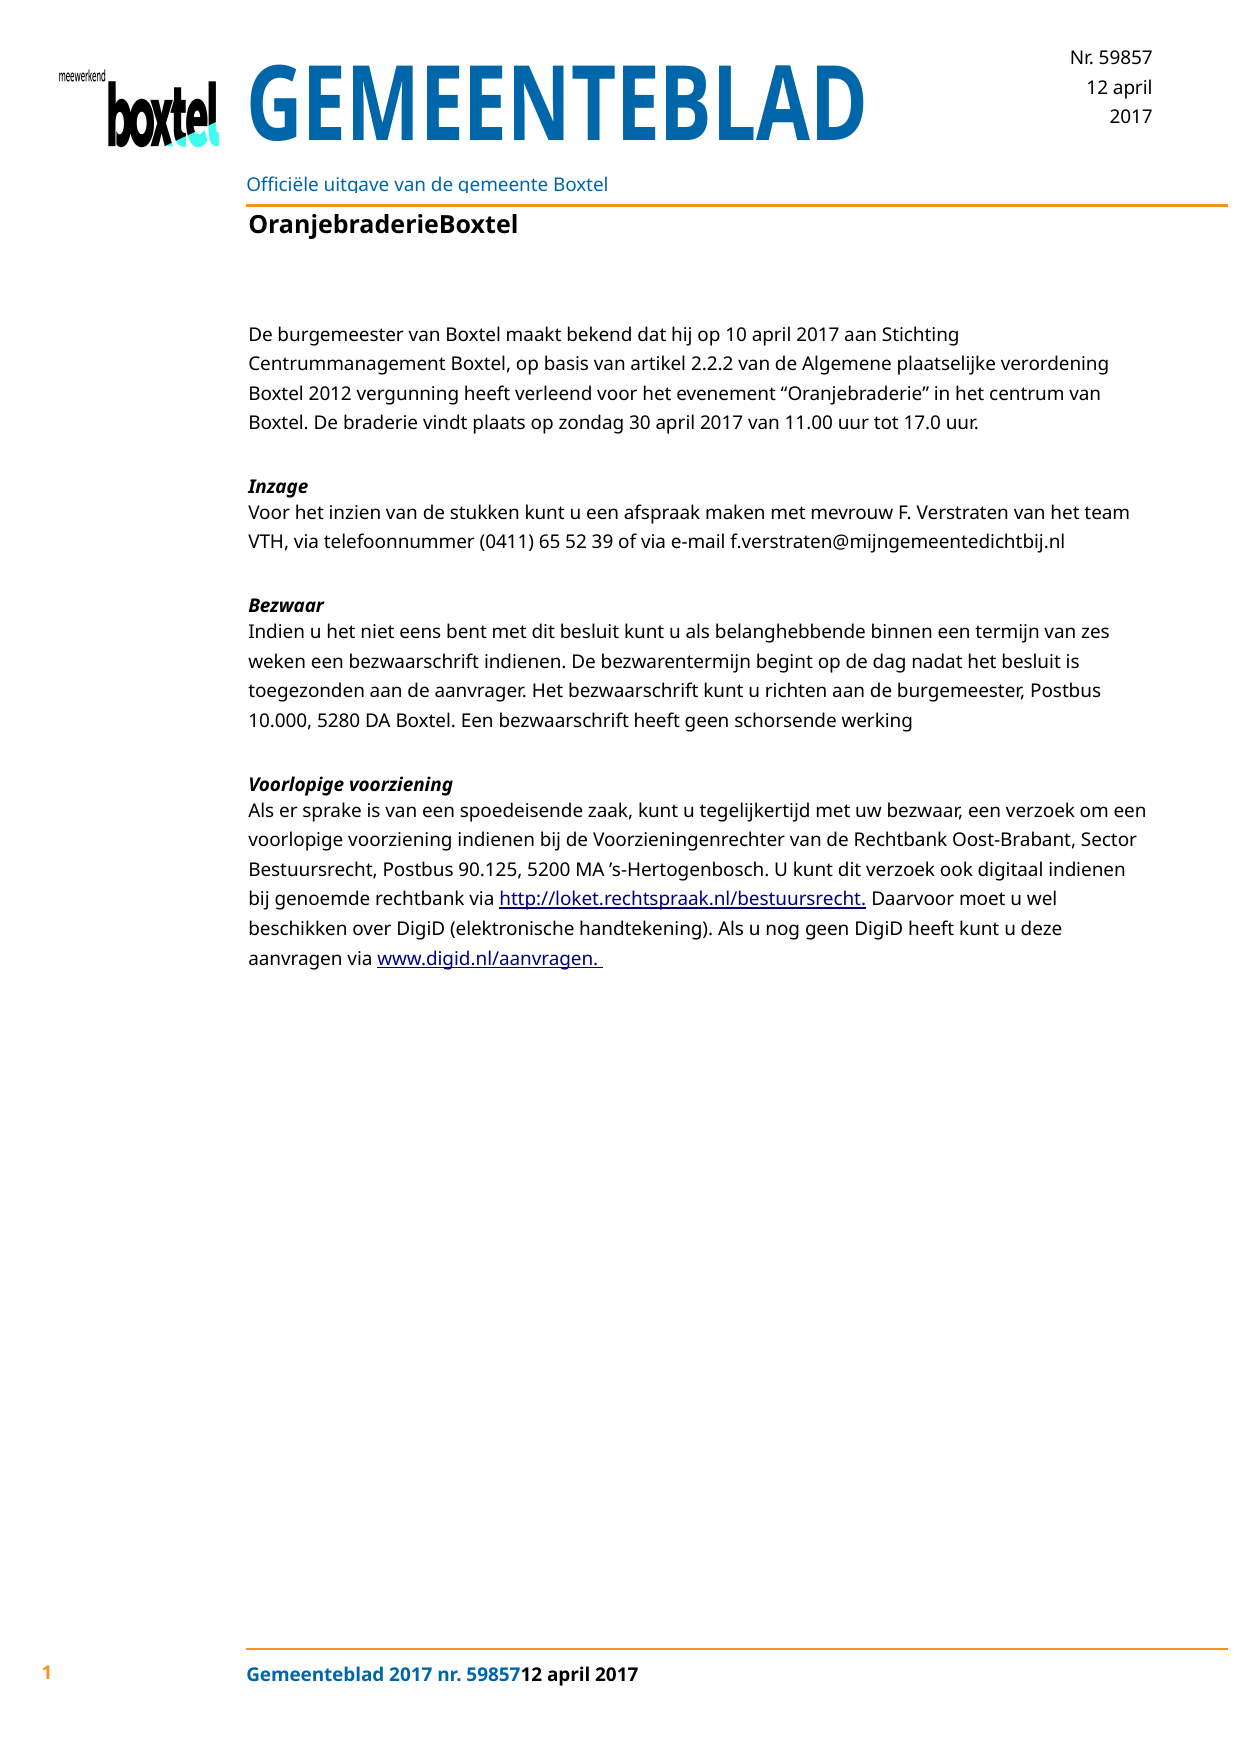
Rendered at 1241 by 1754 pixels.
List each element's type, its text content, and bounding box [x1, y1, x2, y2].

text Voor het inzien van de stukken kunt u een afspraak maken met mevrouw F. Verstraten van het team VTH, via telefoonnummer (0411) 65 52 39 of via e-mail f.verstraten@mijngemeentedichtbij.nl [248, 499, 1152, 554]
text Als er sprake is van een spoedeisende zaak, kunt u tegelijkertijd met uw bezwaar, een verzoek om een voorlopige voorziening indienen bij de Voorzieningenrechter van de Rechtbank Oost-Brabant, Sector Bestuursrecht, Postbus 90.125, 5200 MA ’s-Hertogenbosch. U kunt dit verzoek ook digitaal indienen bij genoemde rechtbank via http://loket.rechtspraak.nl/bestuursrecht. Daarvoor moet u wel beschikken over DigiD (elektronische handtekening). Als u nog geen DigiD heeft kunt u deze aanvragen via www.digid.nl/aanvragen. [248, 797, 1152, 971]
text Indien u het niet eens bent met dit besluit kunt u als belanghebbende binnen een termijn van zes weken een bezwaarschrift indienen. De bezwarentermijn begint op de dag nadat het besluit is toegezonden aan de aanvrager. Het bezwaarschrift kunt u richten aan de burgemeester, Postbus 10.000, 5280 DA Boxtel. Een bezwaarschrift heeft geen schorsende werking [248, 618, 1152, 733]
text Bezwaar [248, 593, 1152, 618]
picture [41, 47, 231, 172]
text De burgemeester van Boxtel maakt bekend dat hij op 10 april 2017 aan Stichting Centrummanagement Boxtel, op basis van artikel 2.2.2 van de Algemene plaatselijke verordening Boxtel 2012 vergunning heeft verleend voor het evenement “Oranjebraderie” in het centrum van Boxtel. De braderie vindt plaats op zondag 30 april 2017 van 11.00 uur tot 17.0 uur. [248, 321, 1152, 435]
text OranjebraderieBoxtel [248, 207, 1152, 241]
text Inzage [248, 473, 1152, 499]
text Voorlopige voorziening [248, 771, 1152, 797]
